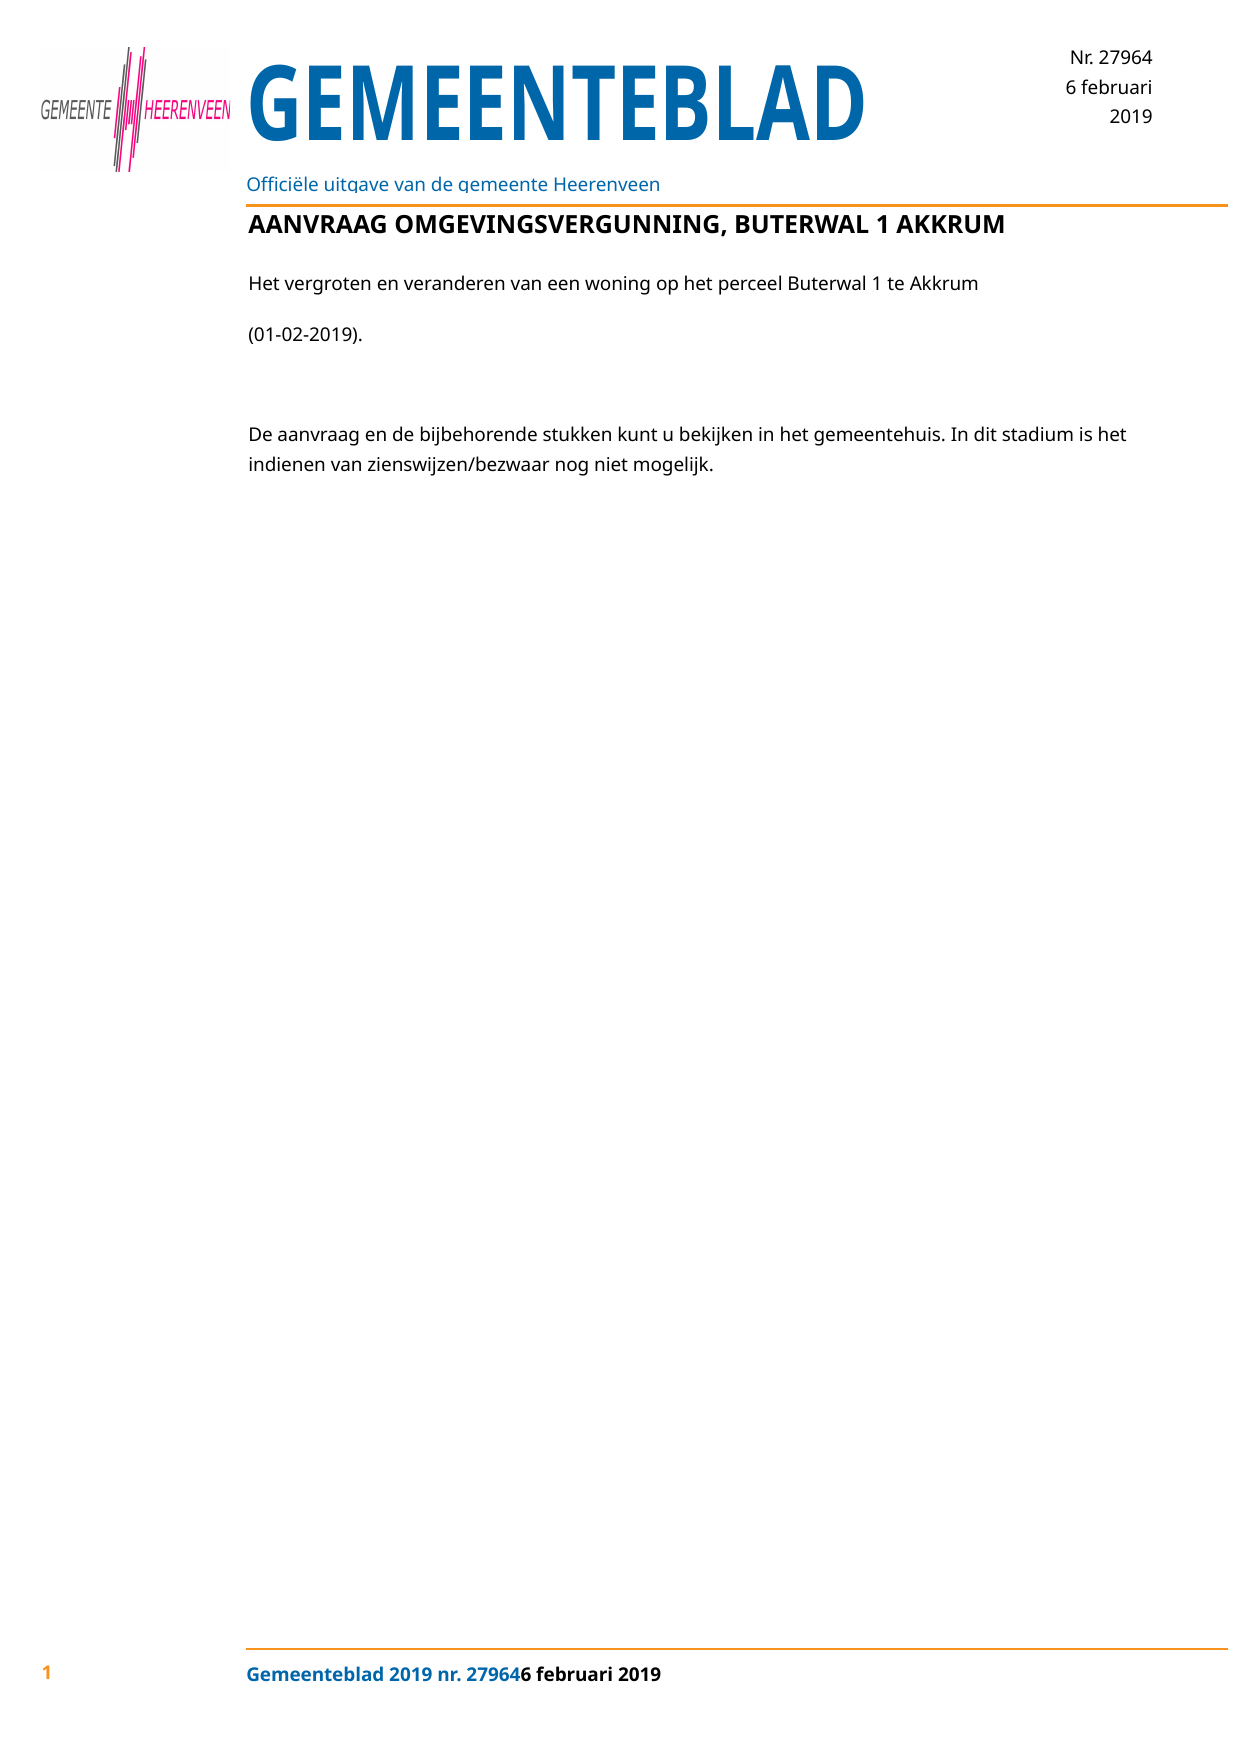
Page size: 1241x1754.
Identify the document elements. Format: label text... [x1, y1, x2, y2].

text De aanvraag en de bijbehorende stukken kunt u bekijken in het gemeentehuis. In dit stadium is het indienen van zienswijzen/bezwaar nog niet mogelijk. [248, 422, 1152, 477]
text AANVRAAG OMGEVINGSVERGUNNING, BUTERWAL 1 AKKRUM [248, 207, 1152, 241]
text (01-02-2019). [248, 321, 1152, 346]
picture [41, 47, 231, 172]
text Het vergroten en veranderen van een woning op het perceel Buterwal 1 te Akkrum [248, 270, 1152, 296]
